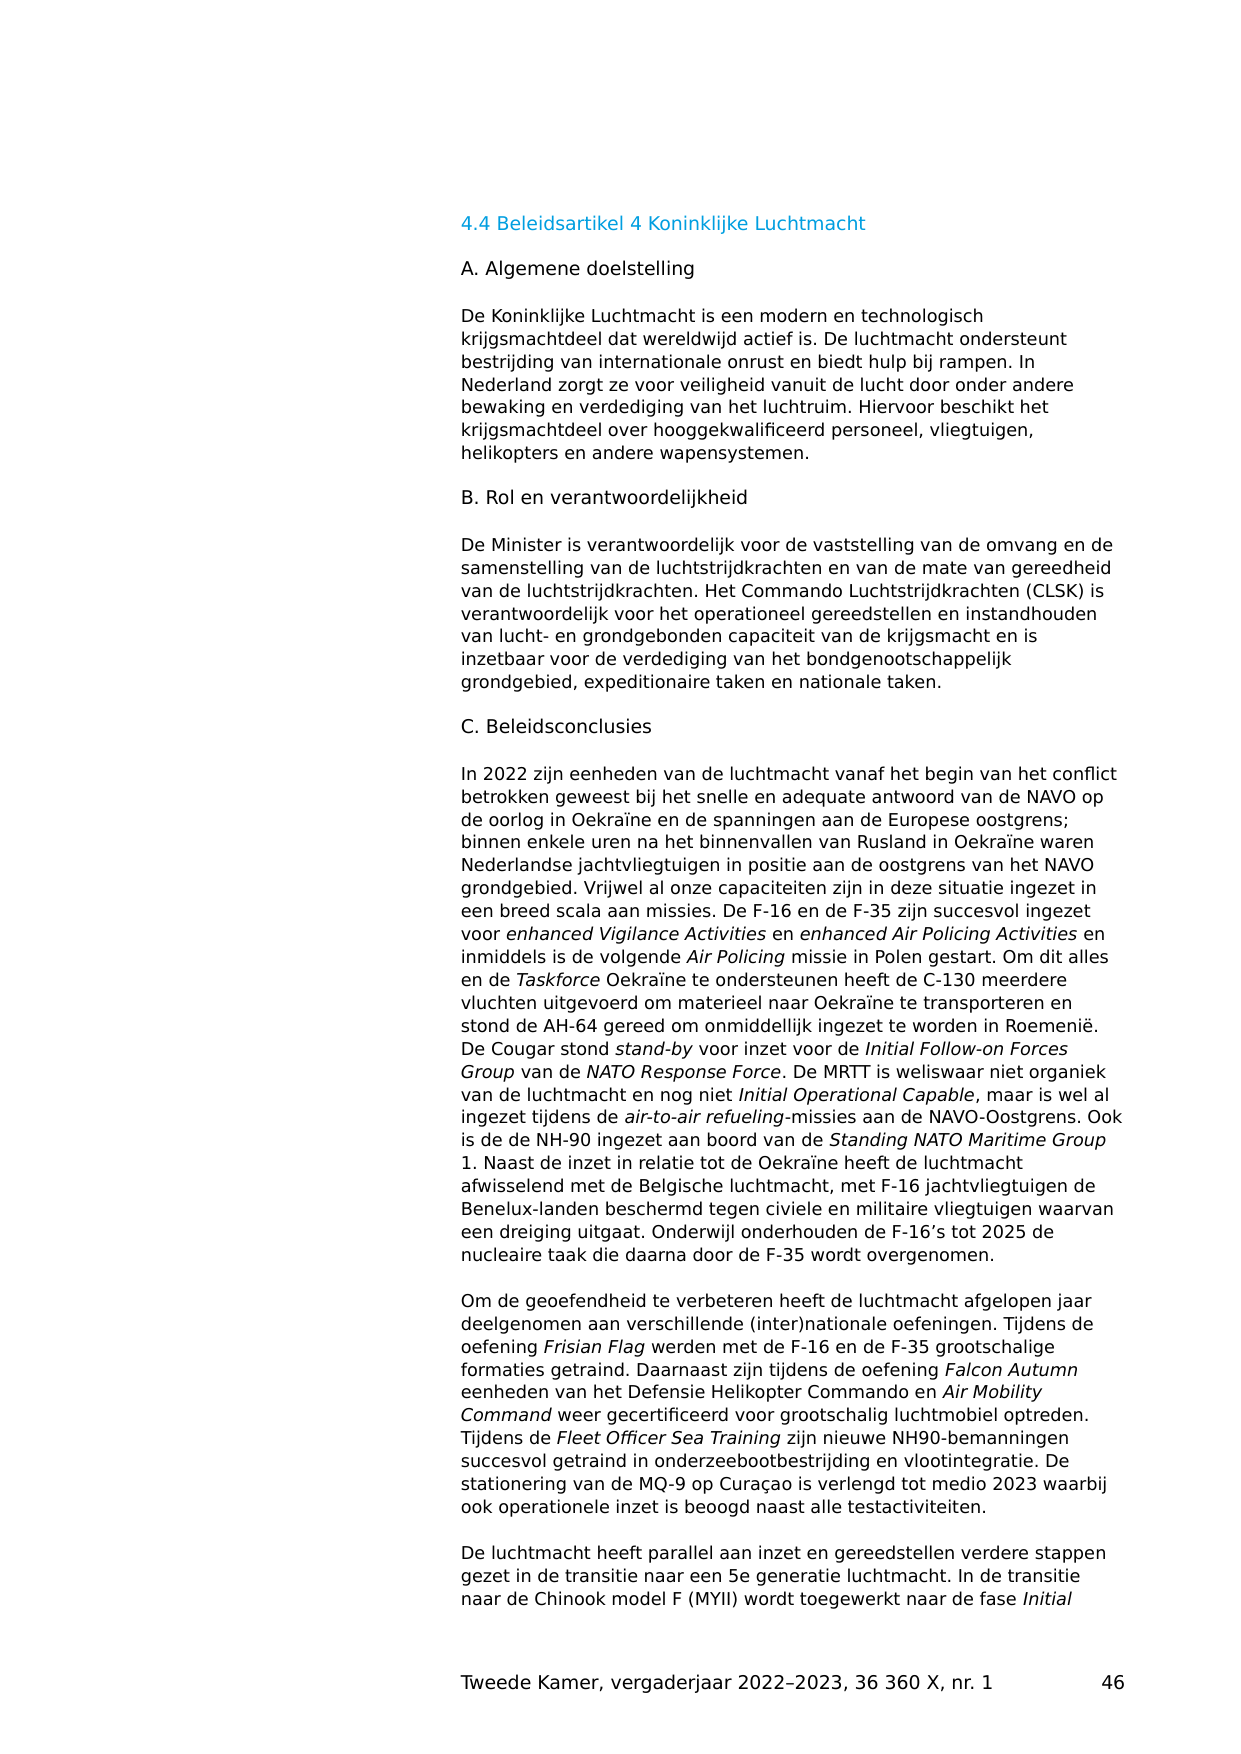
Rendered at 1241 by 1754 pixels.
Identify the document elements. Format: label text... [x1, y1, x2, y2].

text De Koninklijke Luchtmacht is een modern en technologisch krijgsmachtdeel dat wereldwijd actief is. De luchtmacht ondersteunt bestrijding van internationale onrust en biedt hulp bij rampen. In Nederland zorgt ze voor veiligheid vanuit de lucht door onder andere bewaking en verdediging van het luchtruim. Hiervoor beschikt het krijgsmachtdeel over hooggekwalificeerd personeel, vliegtuigen, helikopters en andere wapensystemen. [461, 304, 1125, 464]
title B. Rol en verantwoordelijkheid [461, 487, 1125, 509]
title 4.4 Beleidsartikel 4 Koninklijke Luchtmacht [461, 213, 1125, 235]
text In 2022 zijn eenheden van de luchtmacht vanaf het begin van het conflict betrokken geweest bij het snelle en adequate antwoord van de NAVO op de oorlog in Oekraïne en de spanningen aan de Europese oostgrens; binnen enkele uren na het binnenvallen van Rusland in Oekraïne waren Nederlandse jachtvliegtuigen in positie aan de oostgrens van het NAVO grondgebied. Vrijwel al onze capaciteiten zijn in deze situatie ingezet in een breed scala aan missies. De F-16 en de F-35 zijn succesvol ingezet voor enhanced Vigilance Activities en enhanced Air Policing Activities en inmiddels is de volgende Air Policing missie in Polen gestart. Om dit alles en de Taskforce Oekraïne te ondersteunen heeft de C-130 meerdere vluchten uitgevoerd om materieel naar Oekraïne te transporteren en stond de AH-64 gereed om onmiddellijk ingezet te worden in Roemenië. De Cougar stond stand-by voor inzet voor de Initial Follow-on Forces Group van de NATO Response Force. De MRTT is weliswaar niet organiek van de luchtmacht en nog niet Initial Operational Capable, maar is wel al ingezet tijdens de air-to-air refueling-missies aan de NAVO-Oostgrens. Ook is de de NH-90 ingezet aan boord van de Standing NATO Maritime Group 1. Naast de inzet in relatie tot de Oekraïne heeft de luchtmacht afwisselend met de Belgische luchtmacht, met F-16 jachtvliegtuigen de Benelux-landen beschermd tegen civiele en militaire vliegtuigen waarvan een dreiging uitgaat. Onderwijl onderhouden de F-16’s tot 2025 de nucleaire taak die daarna door de F-35 wordt overgenomen. [461, 762, 1125, 1266]
title C. Beleidsconclusies [461, 716, 1125, 738]
title A. Algemene doelstelling [461, 258, 1125, 280]
text De luchtmacht heeft parallel aan inzet en gereedstellen verdere stappen gezet in de transitie naar een 5e generatie luchtmacht. In de transitie naar de Chinook model F (MYII) wordt toegewerkt naar de fase Initial [461, 1541, 1125, 1610]
text Om de geoefendheid te verbeteren heeft de luchtmacht afgelopen jaar deelgenomen aan verschillende (inter)nationale oefeningen. Tijdens de oefening Frisian Flag werden met de F-16 en de F-35 grootschalige formaties getraind. Daarnaast zijn tijdens de oefening Falcon Autumn eenheden van het Defensie Helikopter Commando en Air Mobility Command weer gecertificeerd voor grootschalig luchtmobiel optreden. Tijdens de Fleet Officer Sea Training zijn nieuwe NH90-bemanningen succesvol getraind in onderzeebootbestrijding en vlootintegratie. De stationering van de MQ-9 op Curaçao is verlengd tot medio 2023 waarbij ook operationele inzet is beoogd naast alle testactiviteiten. [461, 1289, 1125, 1518]
text De Minister is verantwoordelijk voor de vaststelling van de omvang en de samenstelling van de luchtstrijdkrachten en van de mate van gereedheid van de luchtstrijdkrachten. Het Commando Luchtstrijdkrachten (CLSK) is verantwoordelijk voor het operationeel gereedstellen en instandhouden van lucht- en grondgebonden capaciteit van de krijgsmacht en is inzetbaar voor de verdediging van het bondgenootschappelijk grondgebied, expeditionaire taken en nationale taken. [461, 533, 1125, 693]
